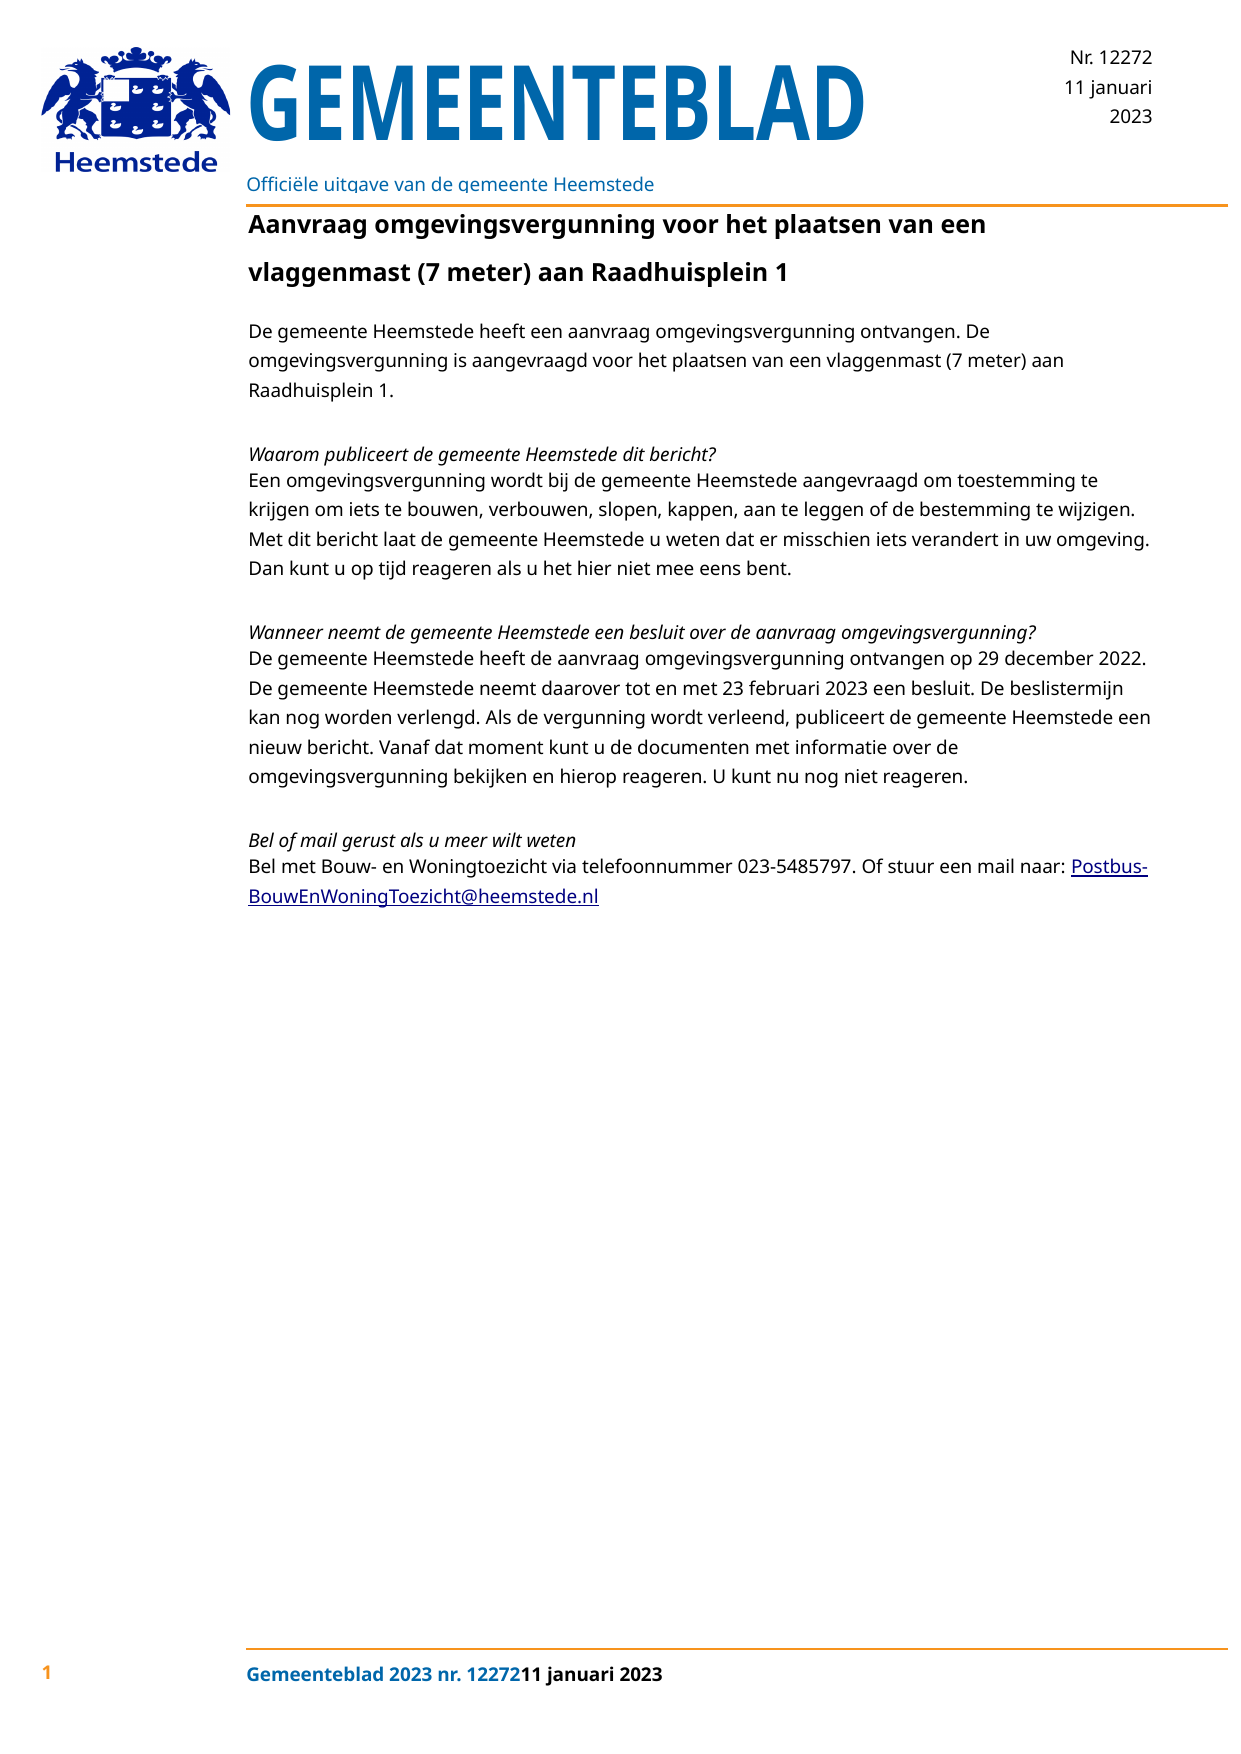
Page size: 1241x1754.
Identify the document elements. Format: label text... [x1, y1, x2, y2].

picture [41, 47, 231, 172]
text Bel of mail gerust als u meer wilt weten [248, 827, 1152, 853]
text De gemeente Heemstede heeft een aanvraag omgevingsvergunning ontvangen. De omgevingsvergunning is aangevraagd voor het plaatsen van een vlaggenmast (7 meter) aan Raadhuisplein 1. [248, 318, 1152, 403]
text De gemeente Heemstede heeft de aanvraag omgevingsvergunning ontvangen op 29 december 2022. De gemeente Heemstede neemt daarover tot en met 23 februari 2023 een besluit. De beslistermijn kan nog worden verlengd. Als de vergunning wordt verleend, publiceert de gemeente Heemstede een nieuw bericht. Vanaf dat moment kunt u de documenten met informatie over de omgevingsvergunning bekijken en hierop reageren. U kunt nu nog niet reageren. [248, 645, 1152, 789]
text Waarom publiceert de gemeente Heemstede dit bericht? [248, 441, 1152, 467]
text Een omgevingsvergunning wordt bij de gemeente Heemstede aangevraagd om toestemming te krijgen om iets te bouwen, verbouwen, slopen, kappen, aan te leggen of de bestemming te wijzigen. Met dit bericht laat de gemeente Heemstede u weten dat er misschien iets verandert in uw omgeving. Dan kunt u op tijd reageren als u het hier niet mee eens bent. [248, 467, 1152, 581]
text Wanneer neemt de gemeente Heemstede een besluit over de aanvraag omgevingsvergunning? [248, 619, 1152, 645]
text Aanvraag omgevingsvergunning voor het plaatsen van een vlaggenmast (7 meter) aan Raadhuisplein 1 [248, 207, 1152, 288]
text Bel met Bouw- en Woningtoezicht via telefoonnummer 023-5485797. Of stuur een mail naar: Postbus-BouwEnWoningToezicht@heemstede.nl [248, 853, 1152, 908]
